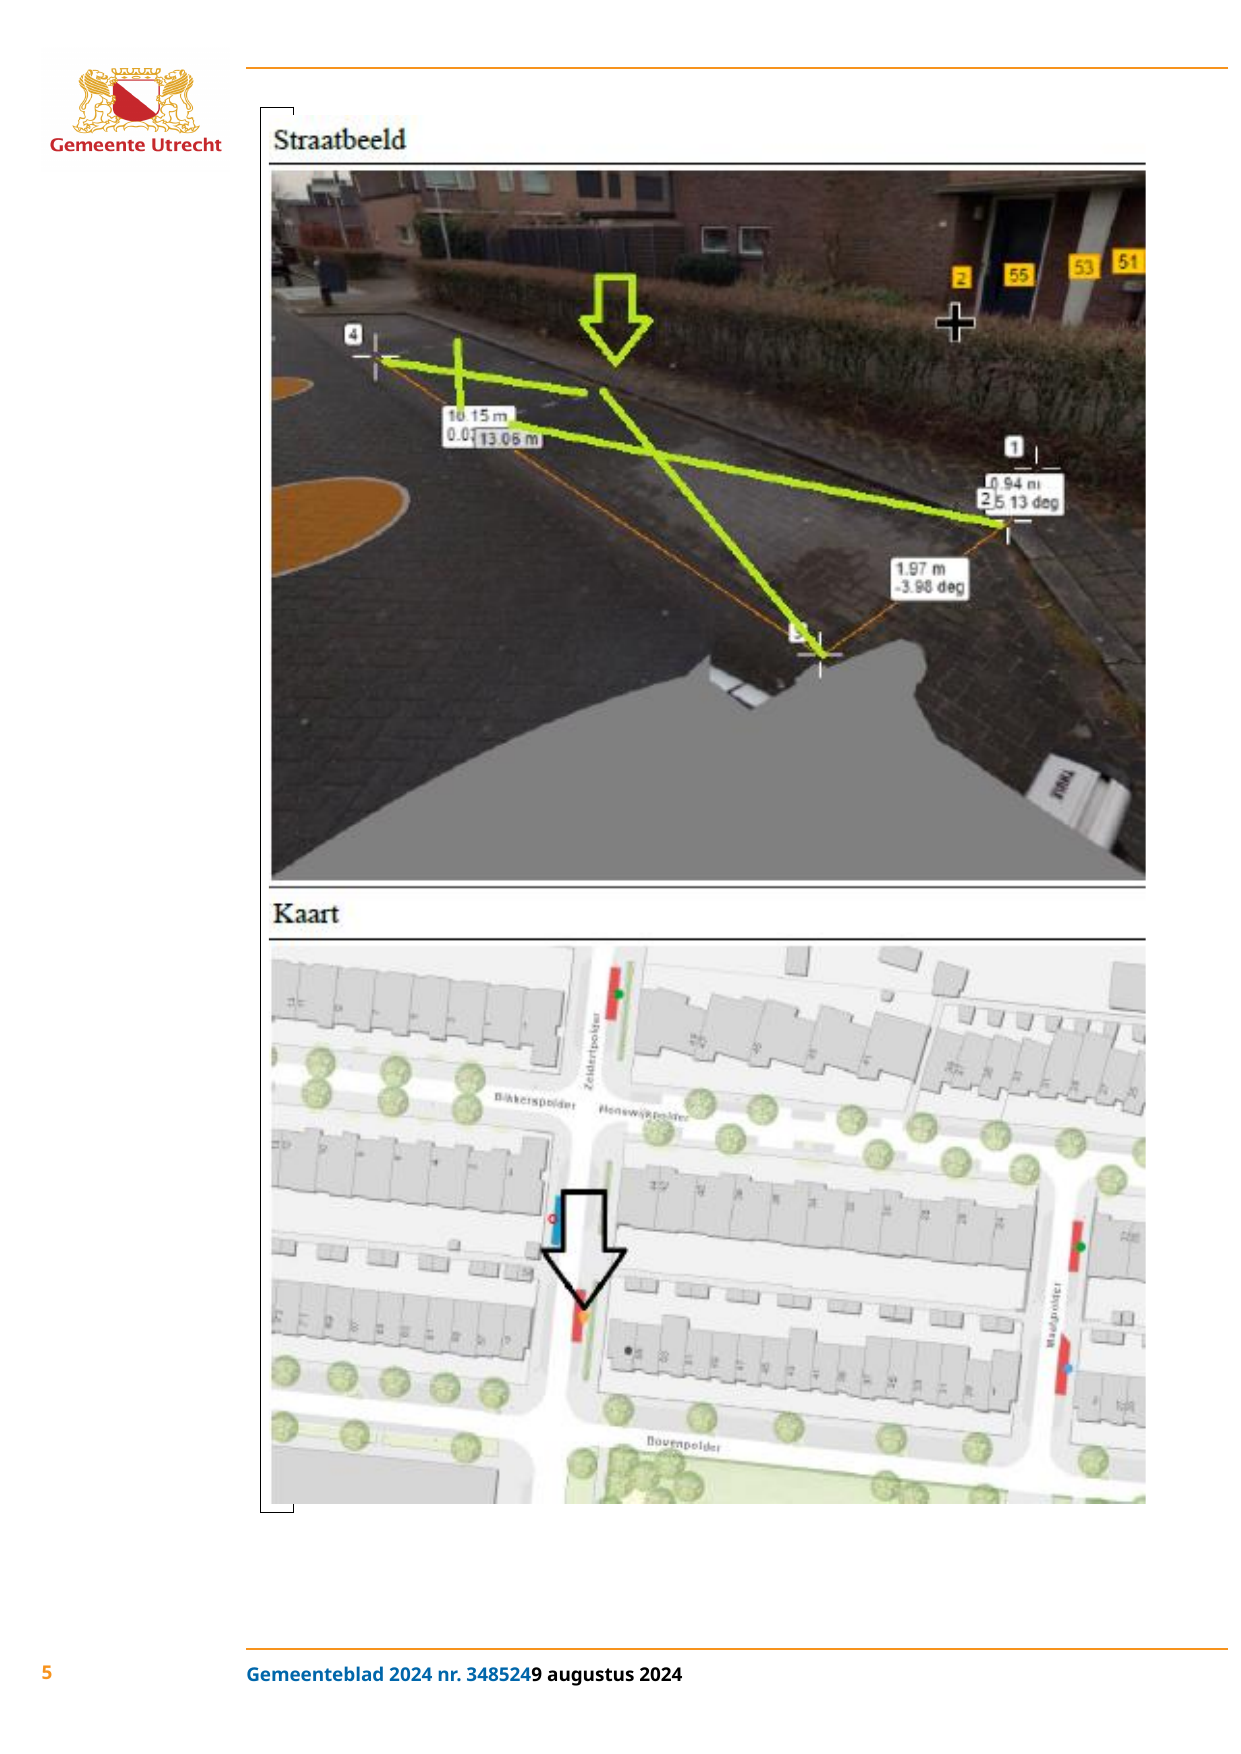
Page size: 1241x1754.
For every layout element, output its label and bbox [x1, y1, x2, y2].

picture [41, 47, 231, 172]
picture [268, 115, 1146, 1504]
